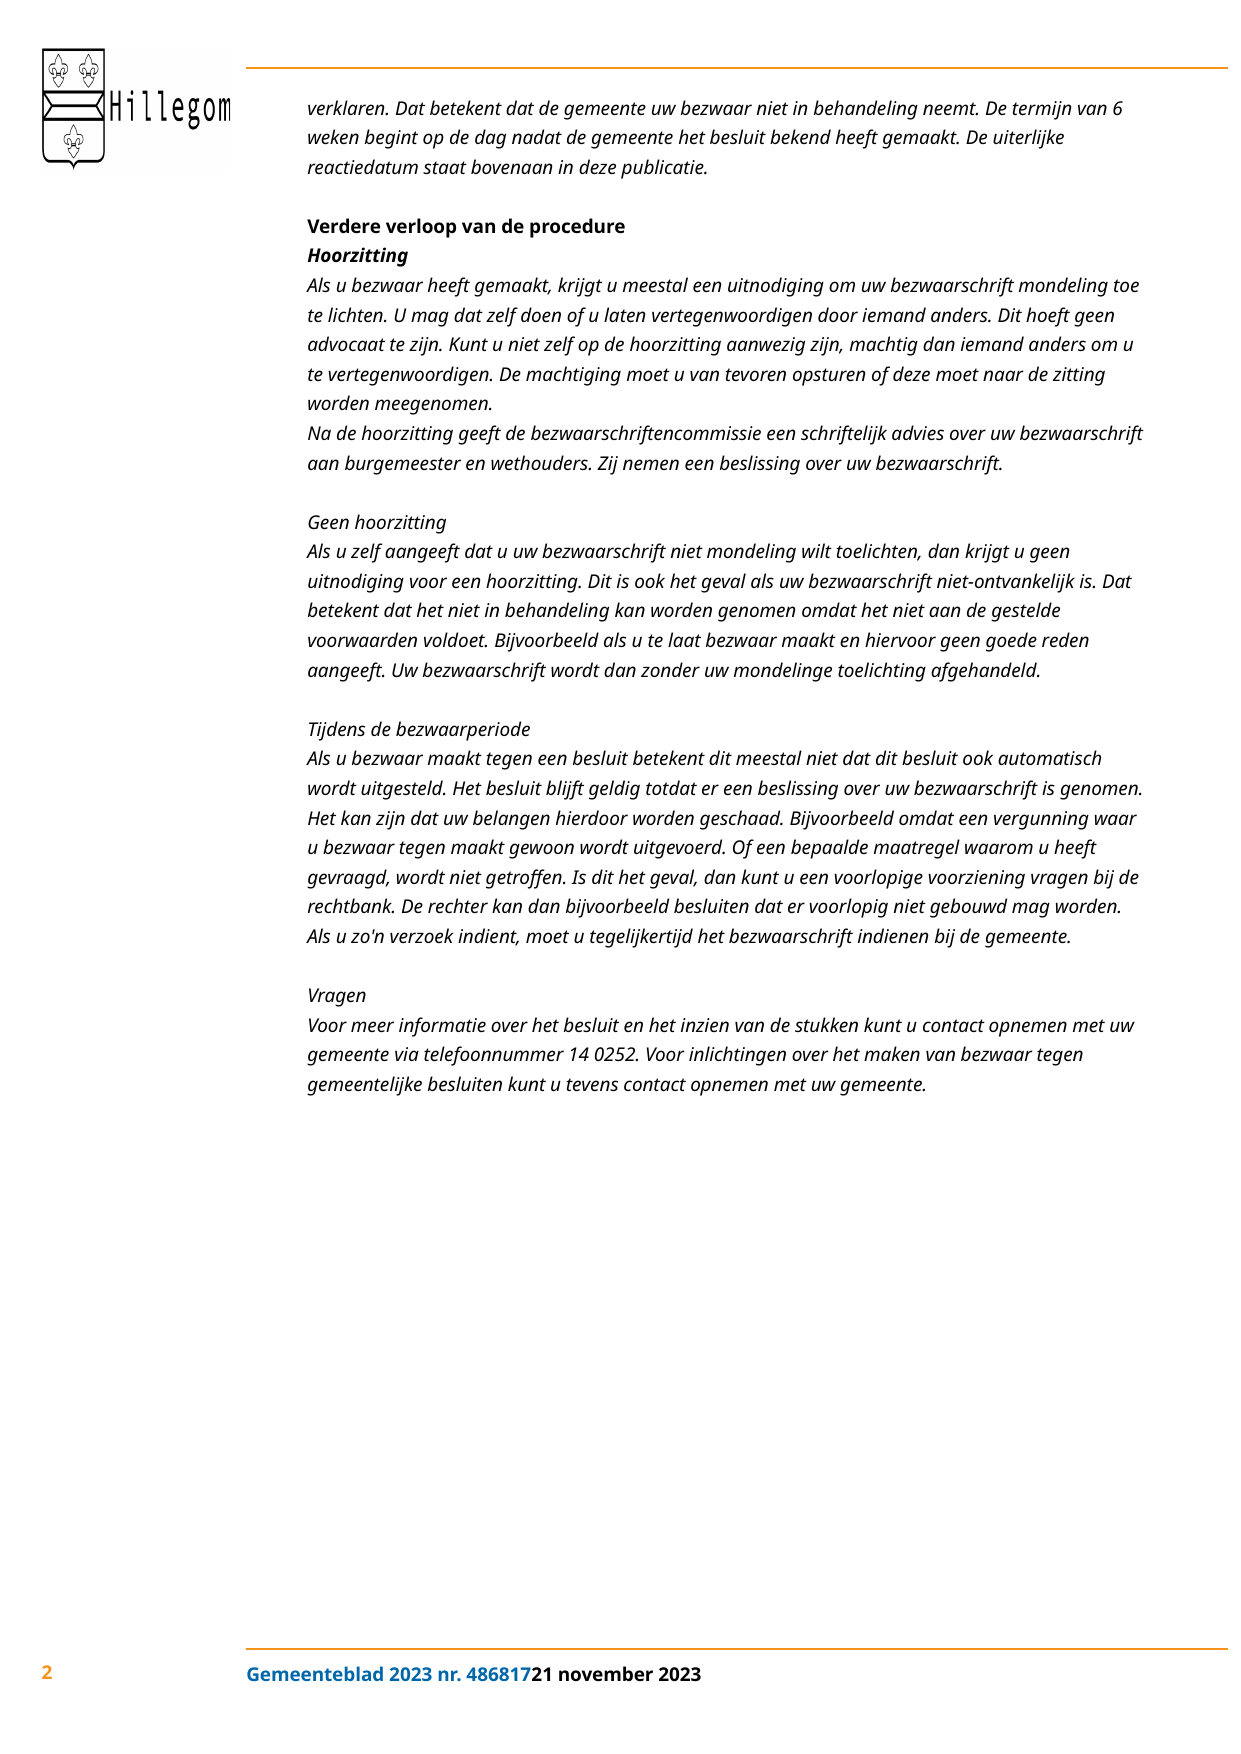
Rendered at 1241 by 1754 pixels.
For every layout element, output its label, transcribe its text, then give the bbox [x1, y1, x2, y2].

list Als u zelf aangeeft dat u uw bezwaarschrift niet mondeling wilt toelichten, dan krijgt u geen uitnodiging voor een hoorzitting. Dit is ook het geval als uw bezwaarschrift niet-ontvankelijk is. Dat betekent dat het niet in behandeling kan worden genomen omdat het niet aan de gestelde voorwaarden voldoet. Bijvoorbeeld als u te laat bezwaar maakt en hiervoor geen goede reden aangeeft. Uw bezwaarschrift wordt dan zonder uw mondelinge toelichting afgehandeld. [248, 538, 1152, 683]
list Na de hoorzitting geeft de bezwaarschriftencommissie een schriftelijk advies over uw bezwaarschrift aan burgemeester en wethouders. Zij nemen een beslissing over uw bezwaarschrift. [248, 420, 1152, 476]
list Verdere verloop van de procedure [248, 213, 1152, 239]
picture [41, 47, 231, 172]
list Tijdens de bezwaarperiode [248, 716, 1152, 742]
list verklaren. Dat betekent dat de gemeente uw bezwaar niet in behandeling neemt. De termijn van 6 weken begint op de dag nadat de gemeente het besluit bekend heeft gemaakt. De uiterlijke reactiedatum staat bovenaan in deze publicatie. [248, 95, 1152, 180]
list Als u bezwaar heeft gemaakt, krijgt u meestal een uitnodiging om uw bezwaarschrift mondeling toe te lichten. U mag dat zelf doen of u laten vertegenwoordigen door iemand anders. Dit hoeft geen advocaat te zijn. Kunt u niet zelf op de hoorzitting aanwezig zijn, machtig dan iemand anders om u te vertegenwoordigen. De machtiging moet u van tevoren opsturen of deze moet naar de zitting worden meegenomen. [248, 272, 1152, 416]
list Vragen [248, 982, 1152, 1008]
list Als u bezwaar maakt tegen een besluit betekent dit meestal niet dat dit besluit ook automatisch wordt uitgesteld. Het besluit blijft geldig totdat er een beslissing over uw bezwaarschrift is genomen. Het kan zijn dat uw belangen hierdoor worden geschaad. Bijvoorbeeld omdat een vergunning waar u bezwaar tegen maakt gewoon wordt uitgevoerd. Of een bepaalde maatregel waarom u heeft gevraagd, wordt niet getroffen. Is dit het geval, dan kunt u een voorlopige voorziening vragen bij de rechtbank. De rechter kan dan bijvoorbeeld besluiten dat er voorlopig niet gebouwd mag worden. Als u zo'n verzoek indient, moet u tegelijkertijd het bezwaarschrift indienen bij de gemeente. [248, 746, 1152, 949]
list Geen hoorzitting [248, 509, 1152, 535]
list Hoorzitting [248, 243, 1152, 268]
list Voor meer informatie over het besluit en het inzien van de stukken kunt u contact opnemen met uw gemeente via telefoonnummer 14 0252. Voor inlichtingen over het maken van bezwaar tegen gemeentelijke besluiten kunt u tevens contact opnemen met uw gemeente. [248, 1012, 1152, 1097]
